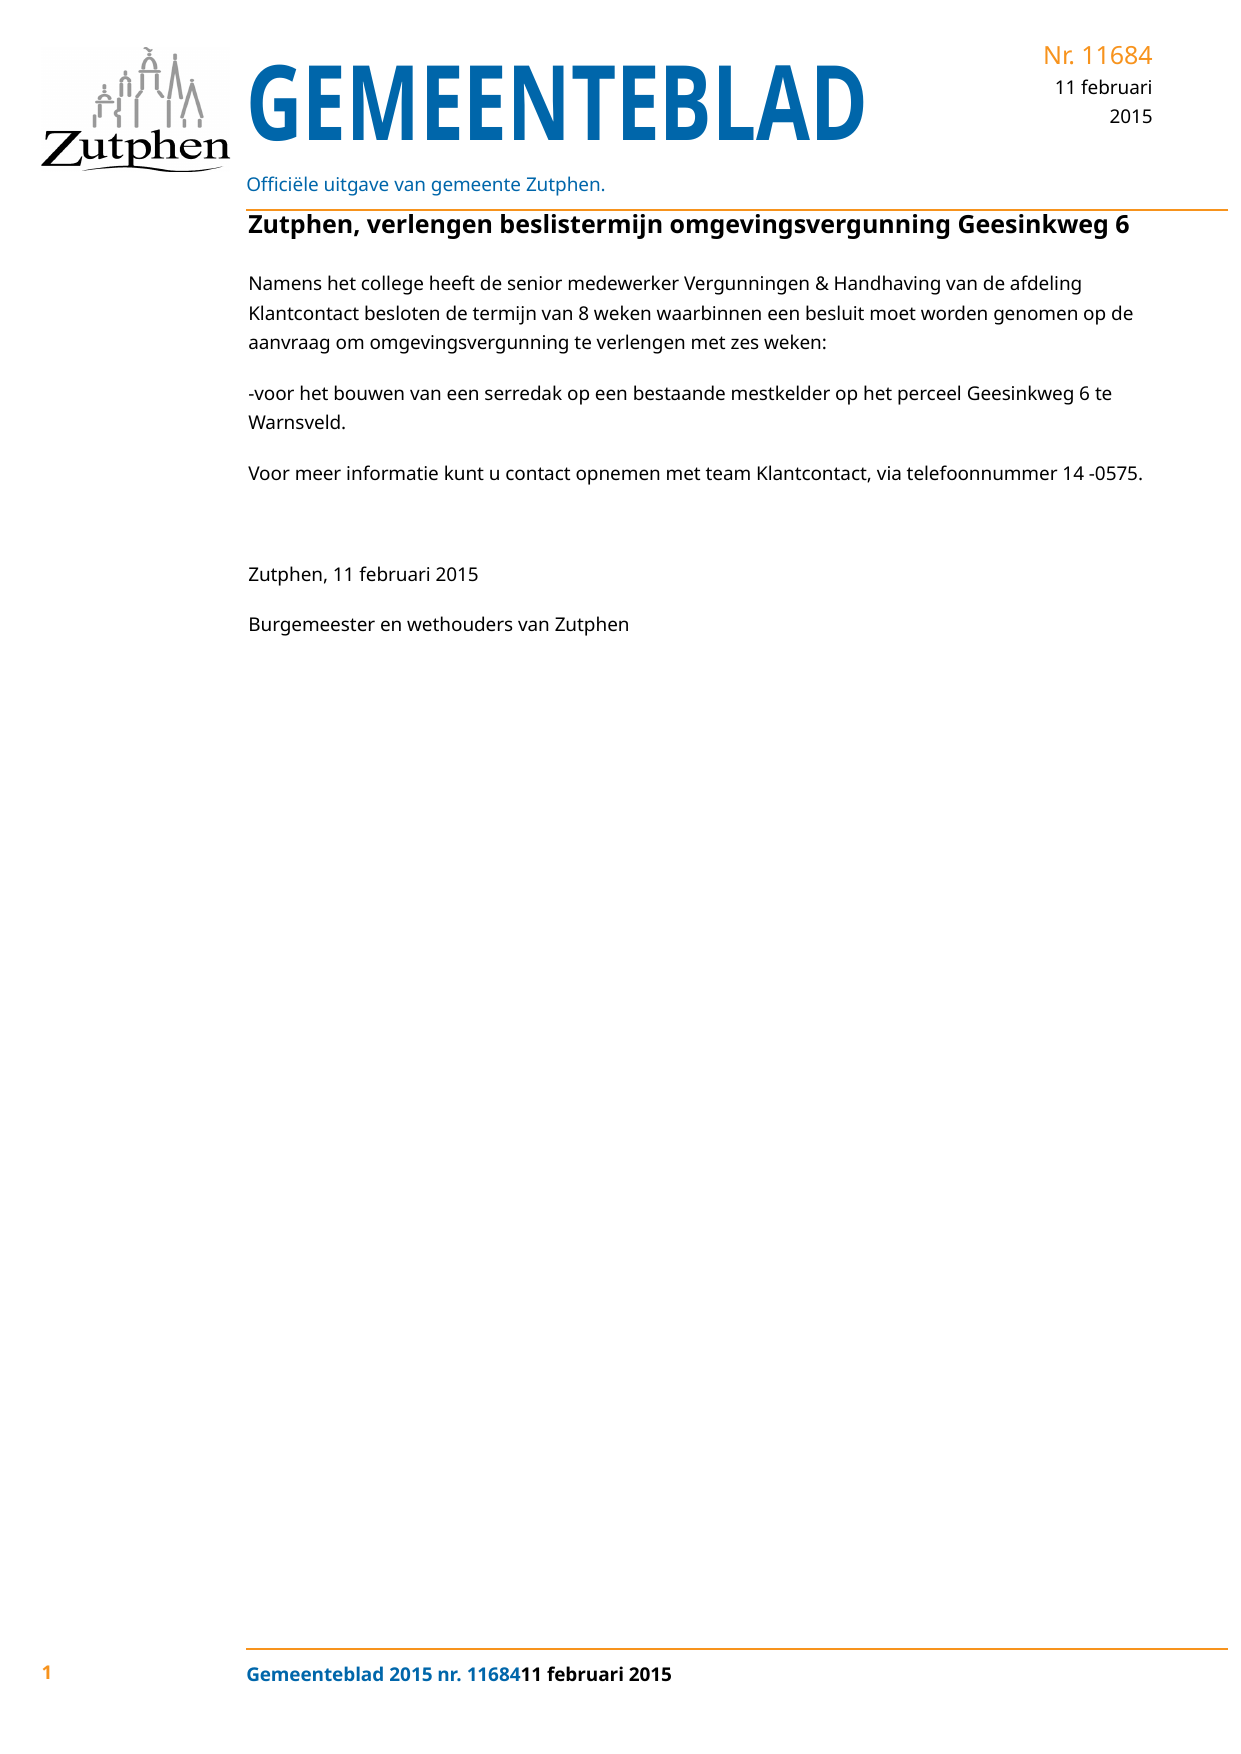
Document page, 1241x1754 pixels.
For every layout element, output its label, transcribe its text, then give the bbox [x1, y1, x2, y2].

picture [41, 47, 231, 172]
text Namens het college heeft de senior medewerker Vergunningen & Handhaving van de afdeling Klantcontact besloten de termijn van 8 weken waarbinnen een besluit moet worden genomen op de aanvraag om omgevingsvergunning te verlengen met zes weken: [248, 270, 1152, 355]
text Burgemeester en wethouders van Zutphen [248, 611, 1152, 637]
text Zutphen, verlengen beslistermijn omgevingsvergunning Geesinkweg 6 [248, 211, 1152, 241]
text Zutphen, 11 februari 2015 [248, 561, 1152, 586]
text Voor meer informatie kunt u contact opnemen met team Klantcontact, via telefoonnummer 14 -0575. [248, 460, 1152, 486]
text -voor het bouwen van een serredak op een bestaande mestkelder op het perceel Geesinkweg 6 te Warnsveld. [248, 380, 1152, 435]
